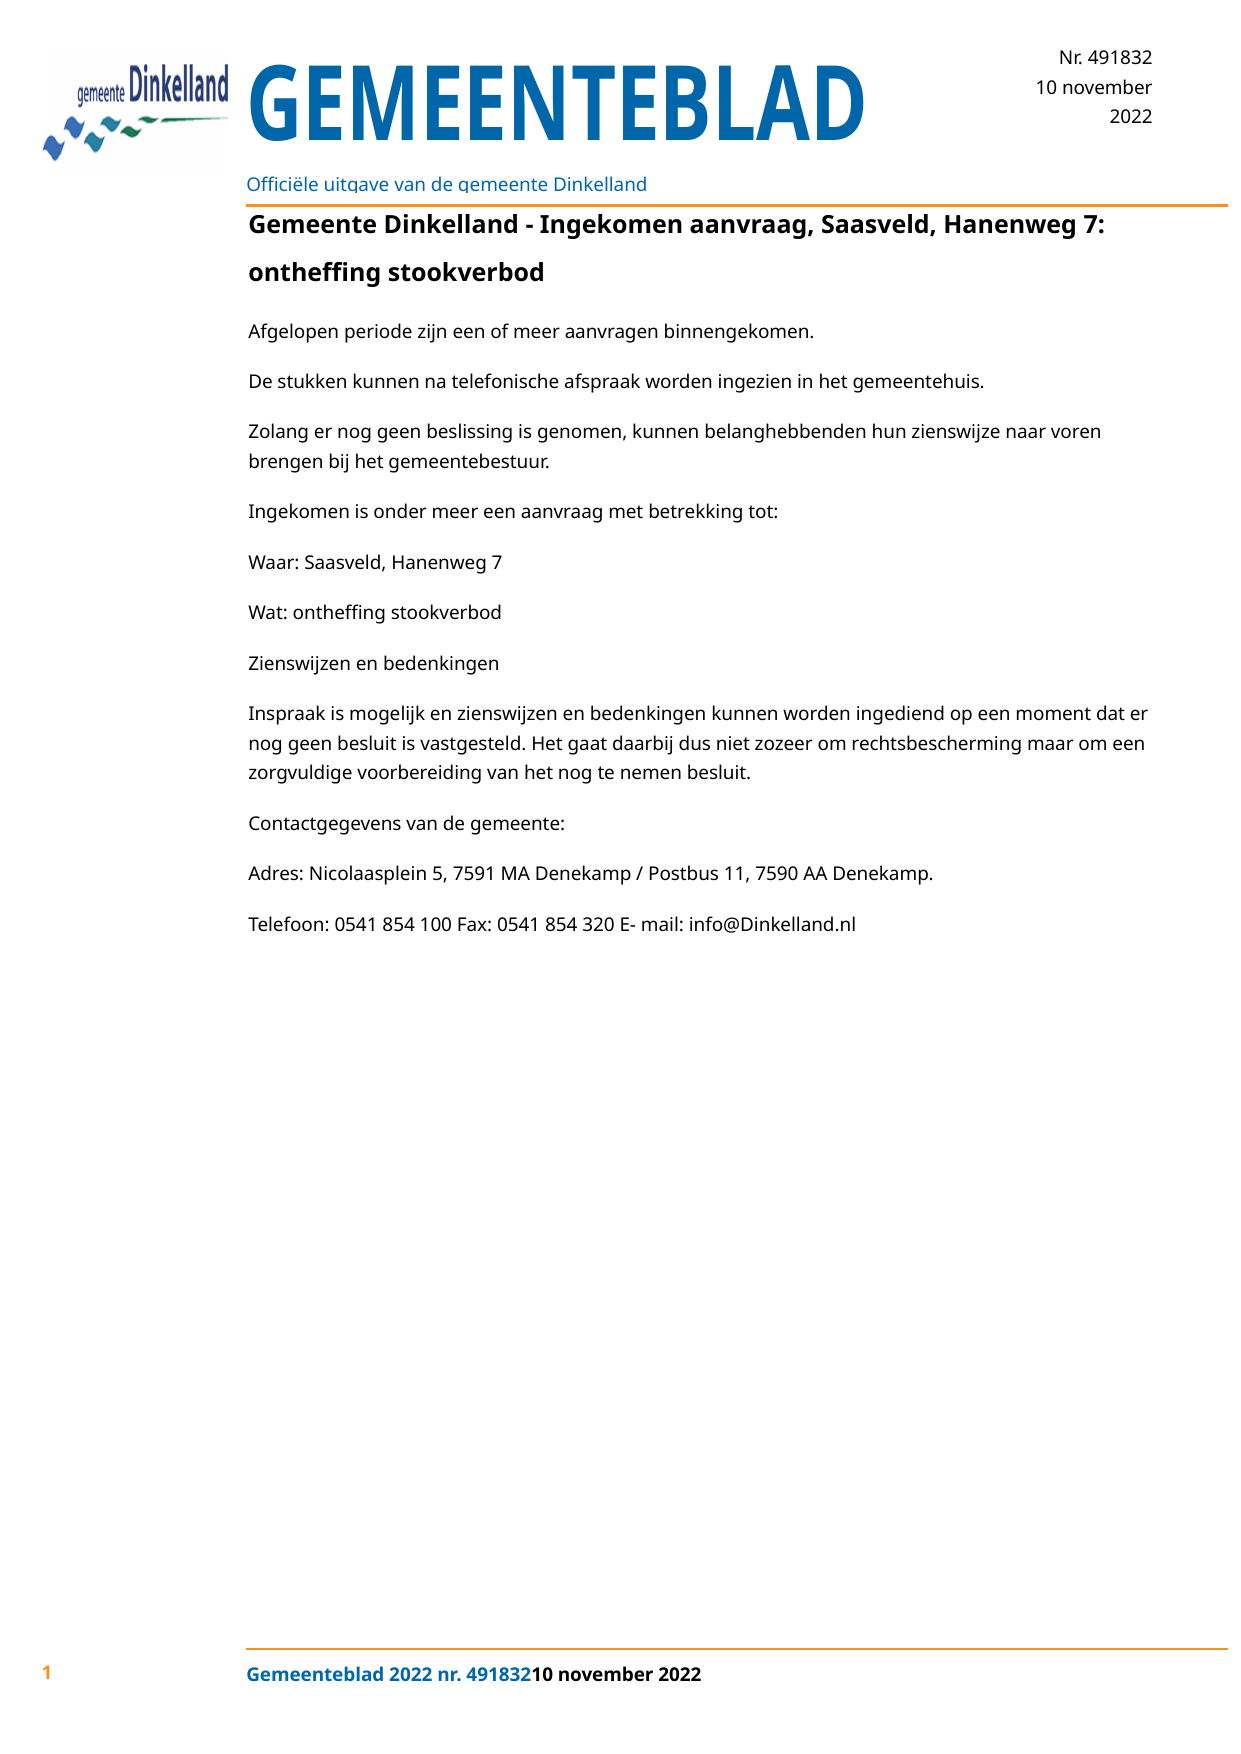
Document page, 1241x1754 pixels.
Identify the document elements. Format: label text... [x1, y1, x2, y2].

text Zolang er nog geen beslissing is genomen, kunnen belanghebbenden hun zienswijze naar voren brengen bij het gemeentebestuur. [248, 419, 1152, 474]
text Zienswijzen en bedenkingen [248, 650, 1152, 676]
text Inspraak is mogelijk en zienswijzen en bedenkingen kunnen worden ingediend op een moment dat er nog geen besluit is vastgesteld. Het gaat daarbij dus niet zozeer om rechtsbescherming maar om een zorgvuldige voorbereiding van het nog te nemen besluit. [248, 700, 1152, 785]
text Afgelopen periode zijn een of meer aanvragen binnengekomen. [248, 318, 1152, 344]
text Contactgegevens van de gemeente: [248, 810, 1152, 836]
text Adres: Nicolaasplein 5, 7591 MA Denekamp / Postbus 11, 7590 AA Denekamp. [248, 860, 1152, 886]
text Telefoon: 0541 854 100 Fax: 0541 854 320 E- mail: info@Dinkelland.nl [248, 911, 1152, 937]
picture [41, 47, 231, 172]
text Waar: Saasveld, Hanenweg 7 [248, 549, 1152, 575]
text Ingekomen is onder meer een aanvraag met betrekking tot: [248, 499, 1152, 524]
text Wat: ontheffing stookverbod [248, 599, 1152, 625]
text De stukken kunnen na telefonische afspraak worden ingezien in het gemeentehuis. [248, 368, 1152, 394]
text Gemeente Dinkelland - Ingekomen aanvraag, Saasveld, Hanenweg 7: ontheffing stookverbod [248, 207, 1152, 288]
